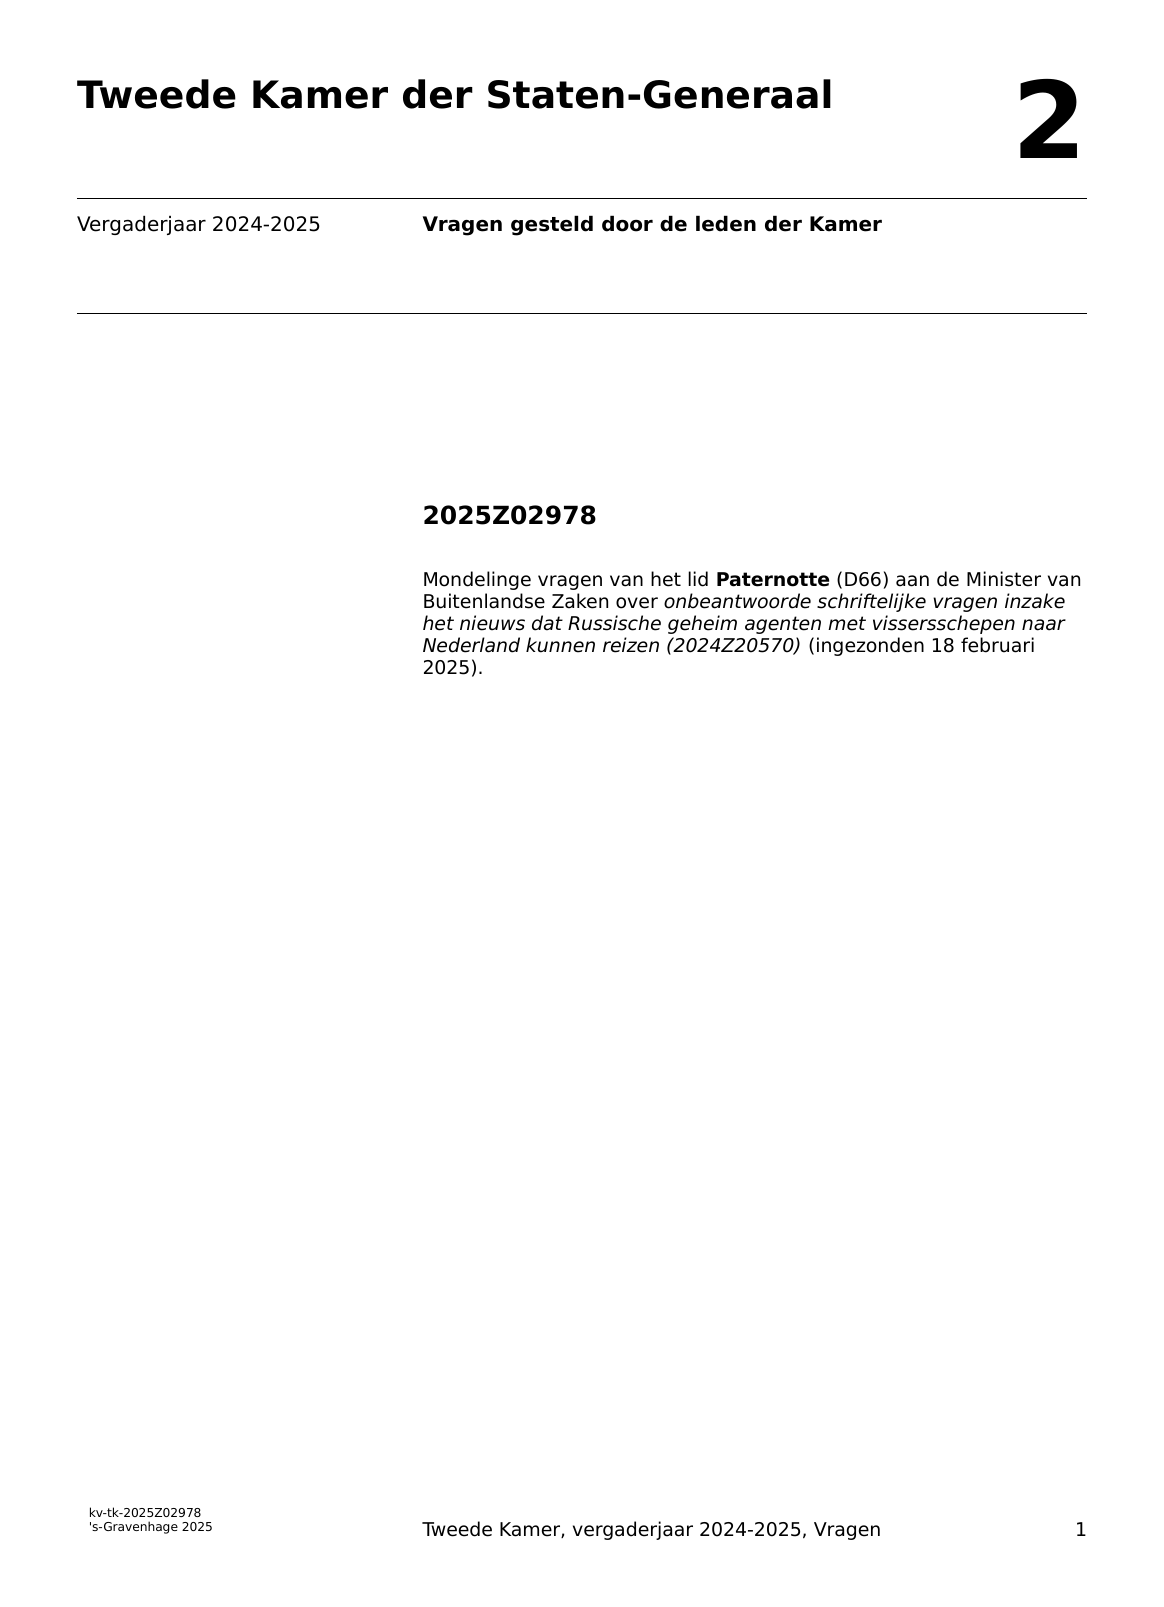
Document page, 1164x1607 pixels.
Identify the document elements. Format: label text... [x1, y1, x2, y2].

text kv-tk-2025Z02978 [88, 1506, 323, 1520]
text Mondelinge vragen van het lid Paternotte (D66) aan de Minister van Buitenlandse Zaken over onbeantwoorde schriftelijke vragen inzake het nieuws dat Russische geheim agenten met vissersschepen naar Nederland kunnen reizen (2024Z20570) (ingezonden 18 februari 2025). [422, 569, 1087, 679]
table_header Tweede Kamer der Staten-Generaal [77, 59, 886, 198]
table_cell Vergaderjaar 2024-2025 [77, 199, 422, 313]
text 2025Z02978 [422, 501, 1087, 531]
table_cell Vragen gesteld door de leden der Kamer [422, 199, 1087, 313]
table_header 2 [886, 59, 1087, 198]
text 's-Gravenhage 2025 [88, 1520, 323, 1534]
